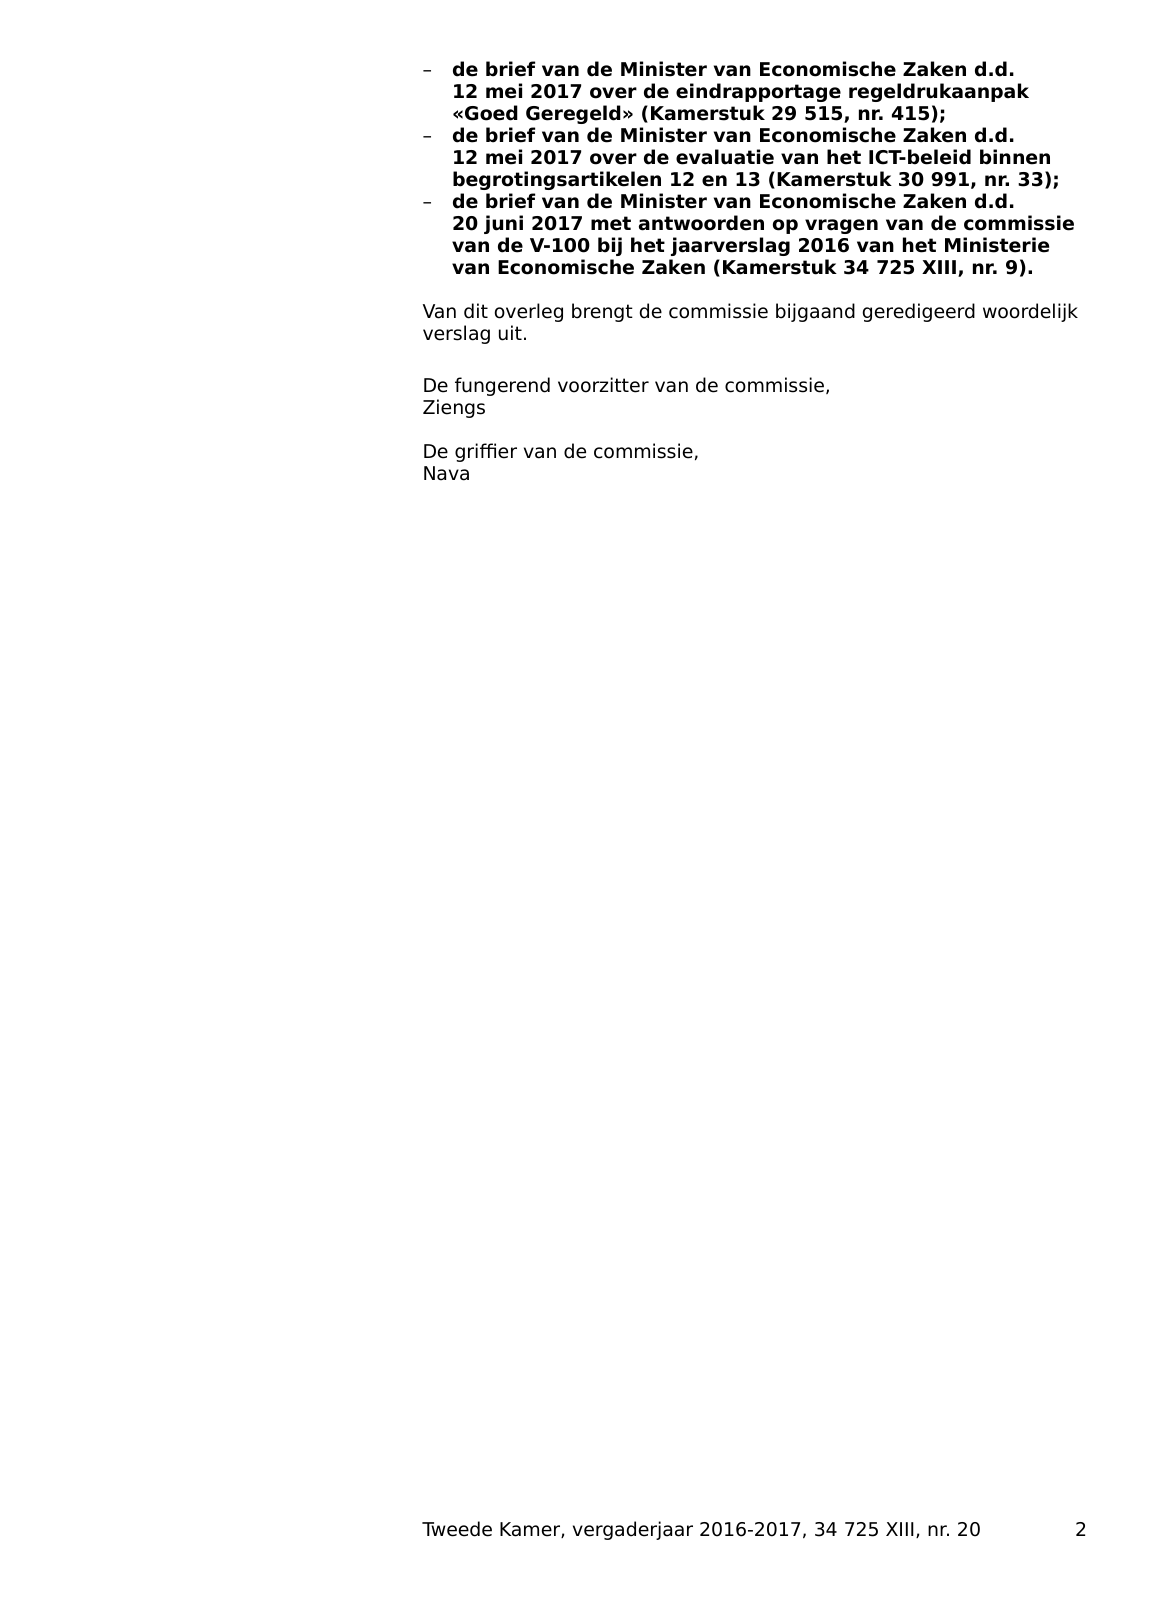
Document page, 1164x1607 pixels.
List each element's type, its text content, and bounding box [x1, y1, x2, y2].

text – de brief van de Minister van Economische Zaken d.d. 12 mei 2017 over de eindrapportage regeldrukaanpak «Goed Geregeld» (Kamerstuk 29 515, nr. 415); [422, 59, 1087, 125]
text De fungerend voorzitter van de commissie, Ziengs [422, 375, 1087, 419]
text Van dit overleg brengt de commissie bijgaand geredigeerd woordelijk verslag uit. [422, 301, 1087, 345]
text – de brief van de Minister van Economische Zaken d.d. 12 mei 2017 over de evaluatie van het ICT-beleid binnen begrotingsartikelen 12 en 13 (Kamerstuk 30 991, nr. 33); [422, 125, 1087, 191]
text De griffier van de commissie, Nava [422, 441, 1087, 485]
text – de brief van de Minister van Economische Zaken d.d. 20 juni 2017 met antwoorden op vragen van de commissie van de V-100 bij het jaarverslag 2016 van het Ministerie van Economische Zaken (Kamerstuk 34 725 XIII, nr. 9). [422, 191, 1087, 279]
